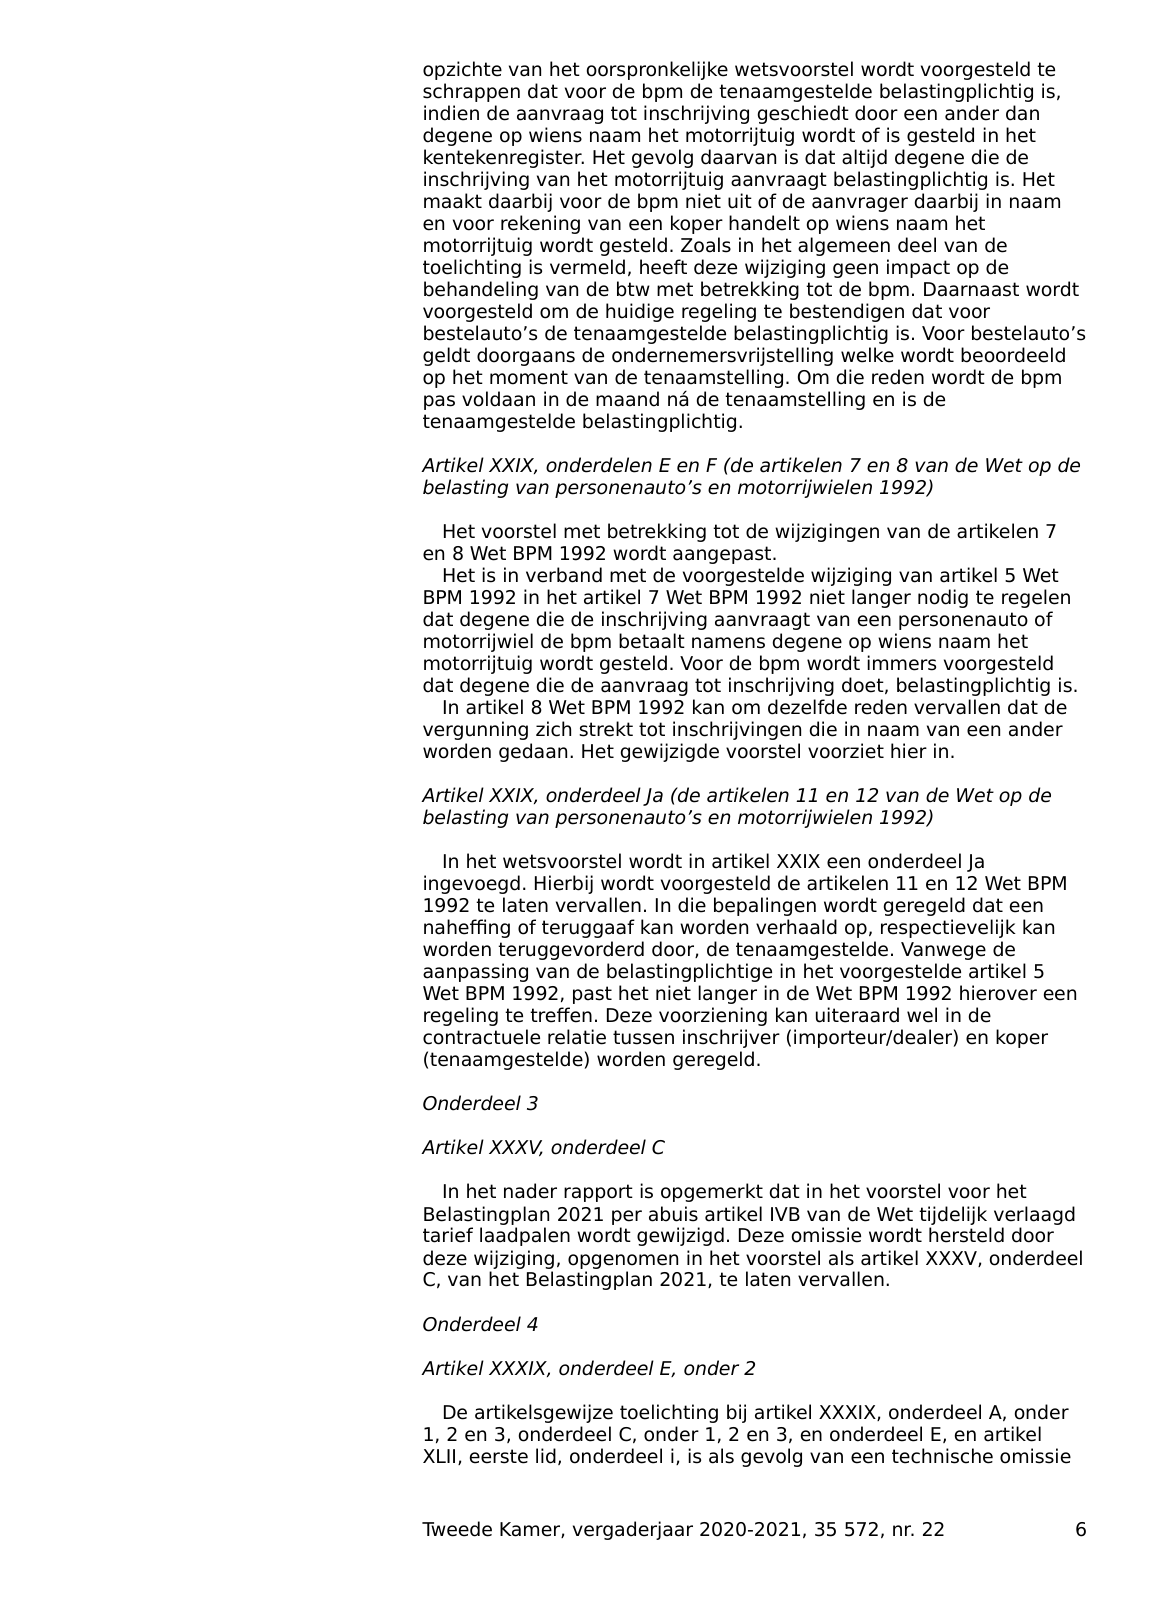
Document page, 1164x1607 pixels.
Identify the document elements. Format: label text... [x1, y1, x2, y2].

text In artikel 8 Wet BPM 1992 kan om dezelfde reden vervallen dat de vergunning zich strekt tot inschrijvingen die in naam van een ander worden gedaan. Het gewijzigde voorstel voorziet hier in. [422, 697, 1087, 763]
text De artikelsgewijze toelichting bij artikel XXXIX, onderdeel A, onder 1, 2 en 3, onderdeel C, onder 1, 2 en 3, en onderdeel E, en artikel XLII, eerste lid, onderdeel i, is als gevolg van een technische omissie [422, 1402, 1087, 1468]
subtitle Artikel XXXIX, onderdeel E, onder 2 [422, 1358, 1087, 1380]
subtitle Artikel XXIX, onderdeel Ja (de artikelen 11 en 12 van de Wet op de belasting van personenauto’s en motorrijwielen 1992) [422, 785, 1087, 829]
subtitle Onderdeel 3 [422, 1093, 1087, 1115]
subtitle Artikel XXIX, onderdelen E en F (de artikelen 7 en 8 van de Wet op de belasting van personenauto’s en motorrijwielen 1992) [422, 455, 1087, 499]
text In het nader rapport is opgemerkt dat in het voorstel voor het Belastingplan 2021 per abuis artikel IVB van de Wet tijdelijk verlaagd tarief laadpalen wordt gewijzigd. Deze omissie wordt hersteld door deze wijziging, opgenomen in het voorstel als artikel XXXV, onderdeel C, van het Belastingplan 2021, te laten vervallen. [422, 1181, 1087, 1291]
text In het wetsvoorstel wordt in artikel XXIX een onderdeel Ja ingevoegd. Hierbij wordt voorgesteld de artikelen 11 en 12 Wet BPM 1992 te laten vervallen. In die bepalingen wordt geregeld dat een naheffing of teruggaaf kan worden verhaald op, respectievelijk kan worden teruggevorderd door, de tenaamgestelde. Vanwege de aanpassing van de belastingplichtige in het voorgestelde artikel 5 Wet BPM 1992, past het niet langer in de Wet BPM 1992 hierover een regeling te treffen. Deze voorziening kan uiteraard wel in de contractuele relatie tussen inschrijver (importeur/dealer) en koper (tenaamgestelde) worden geregeld. [422, 851, 1087, 1071]
text Het is in verband met de voorgestelde wijziging van artikel 5 Wet BPM 1992 in het artikel 7 Wet BPM 1992 niet langer nodig te regelen dat degene die de inschrijving aanvraagt van een personenauto of motorrijwiel de bpm betaalt namens degene op wiens naam het motorrijtuig wordt gesteld. Voor de bpm wordt immers voorgesteld dat degene die de aanvraag tot inschrijving doet, belastingplichtig is. [422, 565, 1087, 697]
text Het voorstel met betrekking tot de wijzigingen van de artikelen 7 en 8 Wet BPM 1992 wordt aangepast. [422, 521, 1087, 565]
subtitle Onderdeel 4 [422, 1313, 1087, 1336]
text opzichte van het oorspronkelijke wetsvoorstel wordt voorgesteld te schrappen dat voor de bpm de tenaamgestelde belastingplichtig is, indien de aanvraag tot inschrijving geschiedt door een ander dan degene op wiens naam het motorrijtuig wordt of is gesteld in het kentekenregister. Het gevolg daarvan is dat altijd degene die de inschrijving van het motorrijtuig aanvraagt belastingplichtig is. Het maakt daarbij voor de bpm niet uit of de aanvrager daarbij in naam en voor rekening van een koper handelt op wiens naam het motorrijtuig wordt gesteld. Zoals in het algemeen deel van de toelichting is vermeld, heeft deze wijziging geen impact op de behandeling van de btw met betrekking tot de bpm. Daarnaast wordt voorgesteld om de huidige regeling te bestendigen dat voor bestelauto’s de tenaamgestelde belastingplichtig is. Voor bestelauto’s geldt doorgaans de ondernemersvrijstelling welke wordt beoordeeld op het moment van de tenaamstelling. Om die reden wordt de bpm pas voldaan in de maand ná de tenaamstelling en is de tenaamgestelde belastingplichtig. [422, 59, 1087, 433]
subtitle Artikel XXXV, onderdeel C [422, 1137, 1087, 1159]
